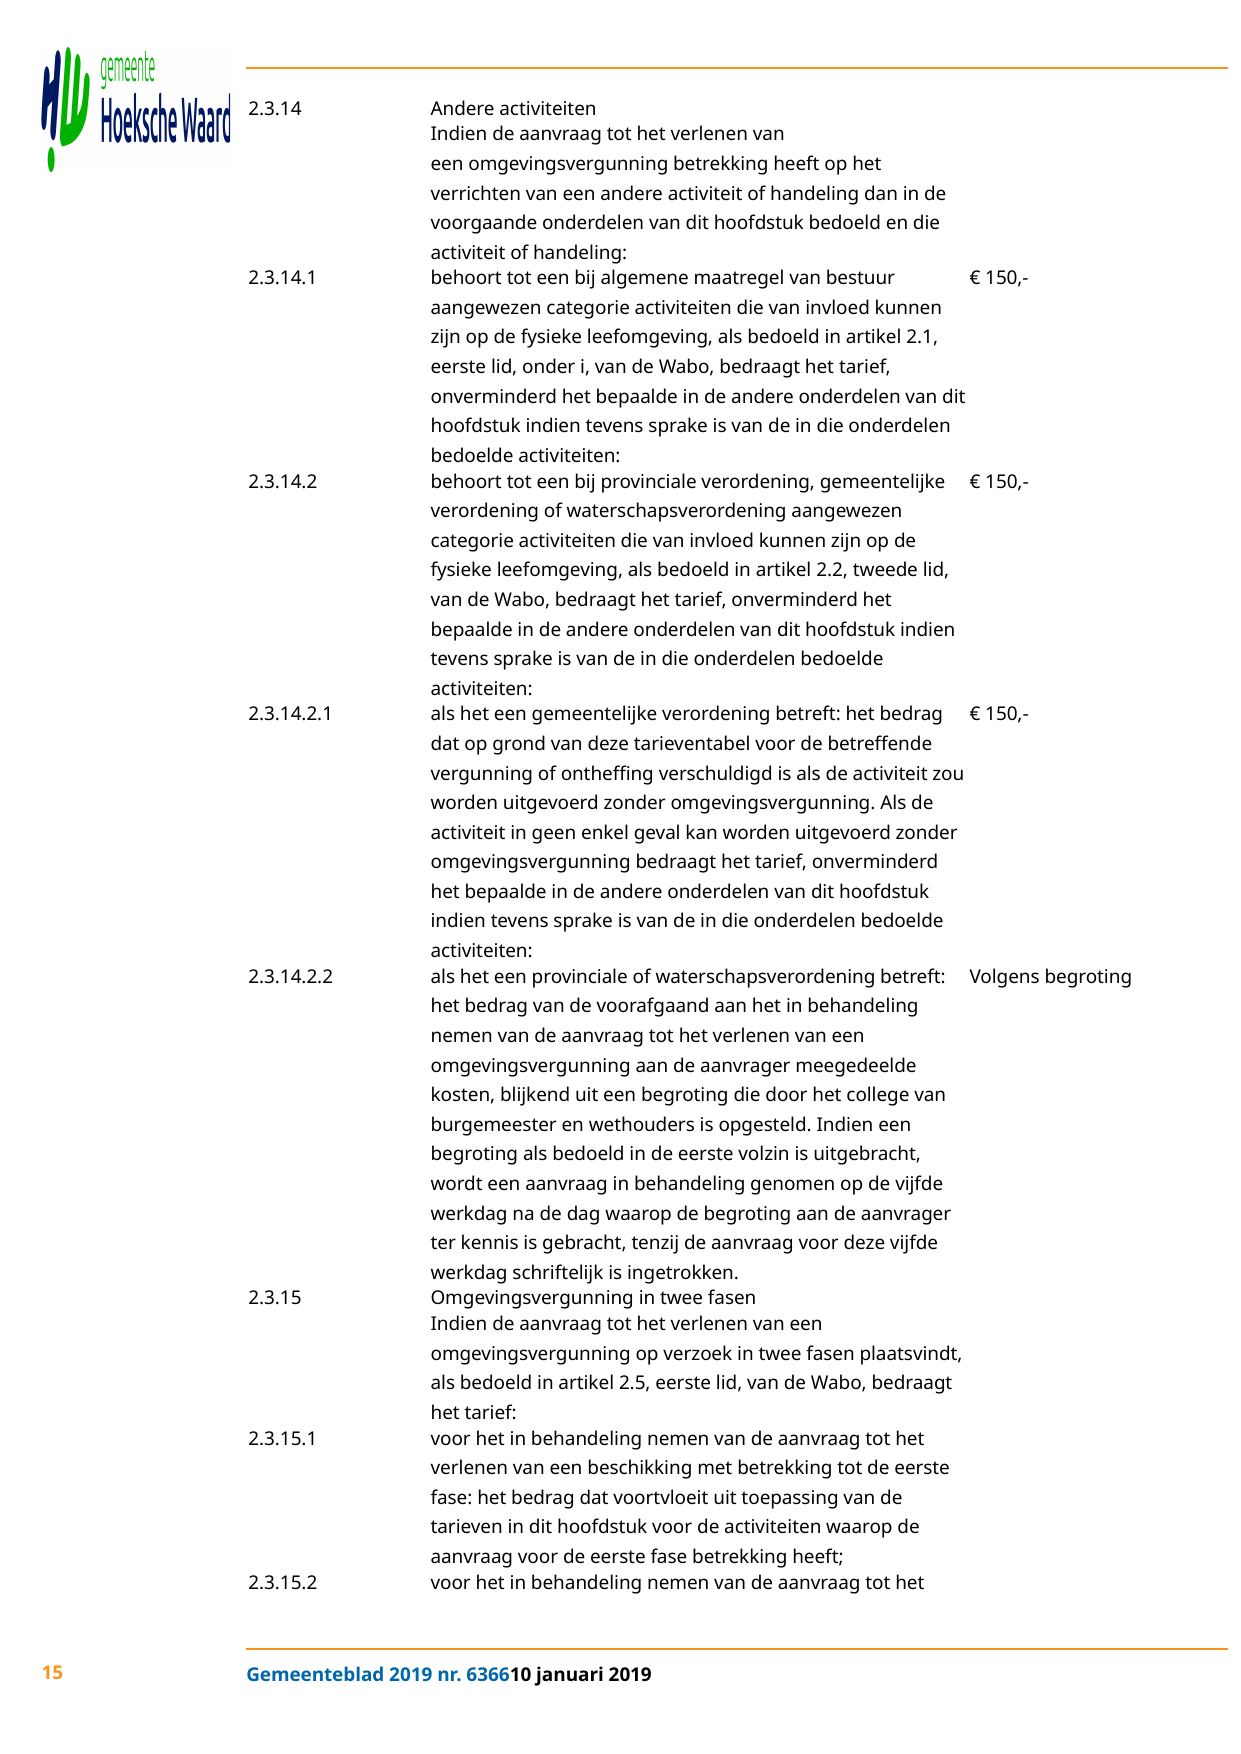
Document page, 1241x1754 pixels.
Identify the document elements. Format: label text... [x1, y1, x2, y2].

table_cell als het een provinciale of waterschapsverordening betreft: het bedrag van de voorafgaand aan het in behandeling nemen van de aanvraag tot het verlenen van een omgevingsvergunning aan de aanvrager meegedeelde kosten, blijkend uit een begroting die door het college van burgemeester en wethouders is opgesteld. Indien een begroting als bedoeld in de eerste volzin is uitgebracht, wordt een aanvraag in behandeling genomen op de vijfde werkdag na de dag waarop de begroting aan de aanvrager ter kennis is gebracht, tenzij de aanvraag voor deze vijfde werkdag schriftelijk is ingetrokken. [430, 963, 969, 1284]
picture [41, 47, 231, 172]
table_cell behoort tot een bij provinciale verordening, gemeentelijke verordening of waterschapsverordening aangewezen categorie activiteiten die van invloed kunnen zijn op de fysieke leefomgeving, als bedoeld in artikel 2.2, tweede lid, van de Wabo, bedraagt het tarief, onverminderd het bepaalde in de andere onderdelen van dit hoofdstuk indien tevens sprake is van de in die onderdelen bedoelde activiteiten: [430, 468, 969, 701]
table_cell Indien de aanvraag tot het verlenen van een omgevingsvergunning betrekking heeft op het verrichten van een andere activiteit of handeling dan in de voorgaande onderdelen van dit hoofdstuk bedoeld en die activiteit of handeling: [430, 121, 969, 264]
table_cell 2.3.15.2 [248, 1569, 430, 1594]
table_cell 2.3.14.2.1 [248, 701, 430, 963]
table_cell [969, 1310, 1152, 1425]
table_cell [969, 95, 1152, 121]
table_cell 2.3.14.1 [248, 265, 430, 468]
table_cell behoort tot een bij algemene maatregel van bestuur aangewezen categorie activiteiten die van invloed kunnen zijn op de fysieke leefomgeving, als bedoeld in artikel 2.1, eerste lid, onder i, van de Wabo, bedraagt het tarief, onverminderd het bepaalde in de andere onderdelen van dit hoofdstuk indien tevens sprake is van de in die onderdelen bedoelde activiteiten: [430, 265, 969, 468]
table_cell Volgens begroting [969, 963, 1152, 1284]
table_cell 2.3.15 [248, 1285, 430, 1310]
table_cell € 150,- [969, 468, 1152, 701]
table_cell voor het in behandeling nemen van de aanvraag tot het verlenen van een beschikking met betrekking tot de eerste fase: het bedrag dat voortvloeit uit toepassing van de tarieven in dit hoofdstuk voor de activiteiten waarop de aanvraag voor de eerste fase betrekking heeft; [430, 1425, 969, 1569]
table_cell € 150,- [969, 701, 1152, 963]
table_cell als het een gemeentelijke verordening betreft: het bedrag dat op grond van deze tarieventabel voor de betreffende vergunning of ontheffing verschuldigd is als de activiteit zou worden uitgevoerd zonder omgevingsvergunning. Als de activiteit in geen enkel geval kan worden uitgevoerd zonder omgevingsvergunning bedraagt het tarief, onverminderd het bepaalde in de andere onderdelen van dit hoofdstuk indien tevens sprake is van de in die onderdelen bedoelde activiteiten: [430, 701, 969, 963]
table_cell 2.3.14 [248, 95, 430, 121]
table_cell voor het in behandeling nemen van de aanvraag tot het [430, 1569, 969, 1594]
table_cell 2.3.14.2.2 [248, 963, 430, 1284]
table_cell € 150,- [969, 265, 1152, 468]
table_cell Indien de aanvraag tot het verlenen van een omgevingsvergunning op verzoek in twee fasen plaatsvindt, als bedoeld in artikel 2.5, eerste lid, van de Wabo, bedraagt het tarief: [430, 1310, 969, 1425]
table_cell Andere activiteiten [430, 95, 969, 121]
table_cell [969, 1285, 1152, 1310]
table_cell [248, 1310, 430, 1425]
table_cell [969, 1569, 1152, 1594]
table_cell [248, 121, 430, 264]
table_cell 2.3.14.2 [248, 468, 430, 701]
table_cell [969, 121, 1152, 264]
table_cell 2.3.15.1 [248, 1425, 430, 1569]
table_cell Omgevingsvergunning in twee fasen [430, 1285, 969, 1310]
table_cell [969, 1425, 1152, 1569]
